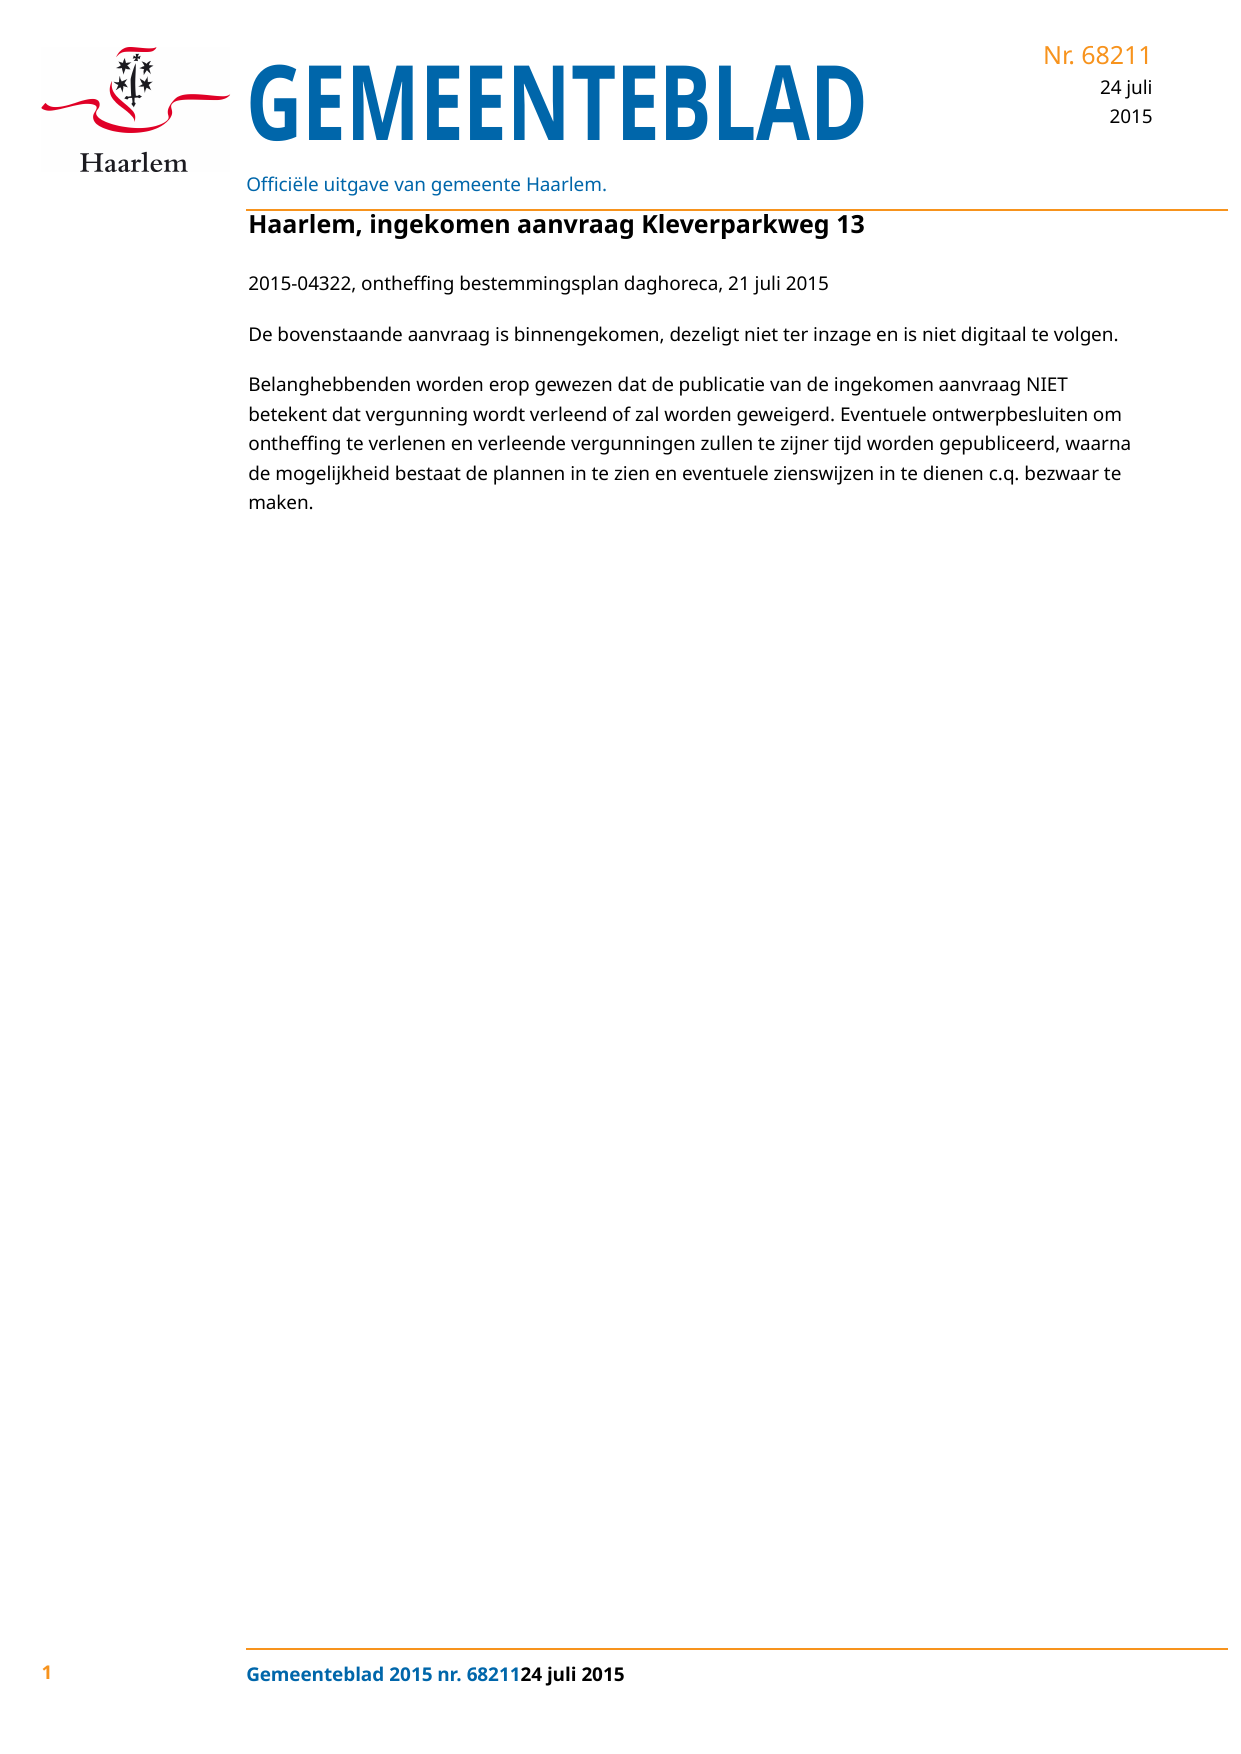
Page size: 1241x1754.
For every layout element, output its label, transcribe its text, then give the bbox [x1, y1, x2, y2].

text Belanghebbenden worden erop gewezen dat de publicatie van de ingekomen aanvraag NIET betekent dat vergunning wordt verleend of zal worden geweigerd. Eventuele ontwerpbesluiten om ontheffing te verlenen en verleende vergunningen zullen te zijner tijd worden gepubliceerd, waarna de mogelijkheid bestaat de plannen in te zien en eventuele zienswijzen in te dienen c.q. bezwaar te maken. [248, 371, 1152, 515]
picture [41, 47, 231, 172]
text 2015-04322, ontheffing bestemmingsplan daghoreca, 21 juli 2015 [248, 270, 1152, 296]
text De bovenstaande aanvraag is binnengekomen, dezeligt niet ter inzage en is niet digitaal te volgen. [248, 321, 1152, 346]
text Haarlem, ingekomen aanvraag Kleverparkweg 13 [248, 211, 1152, 241]
